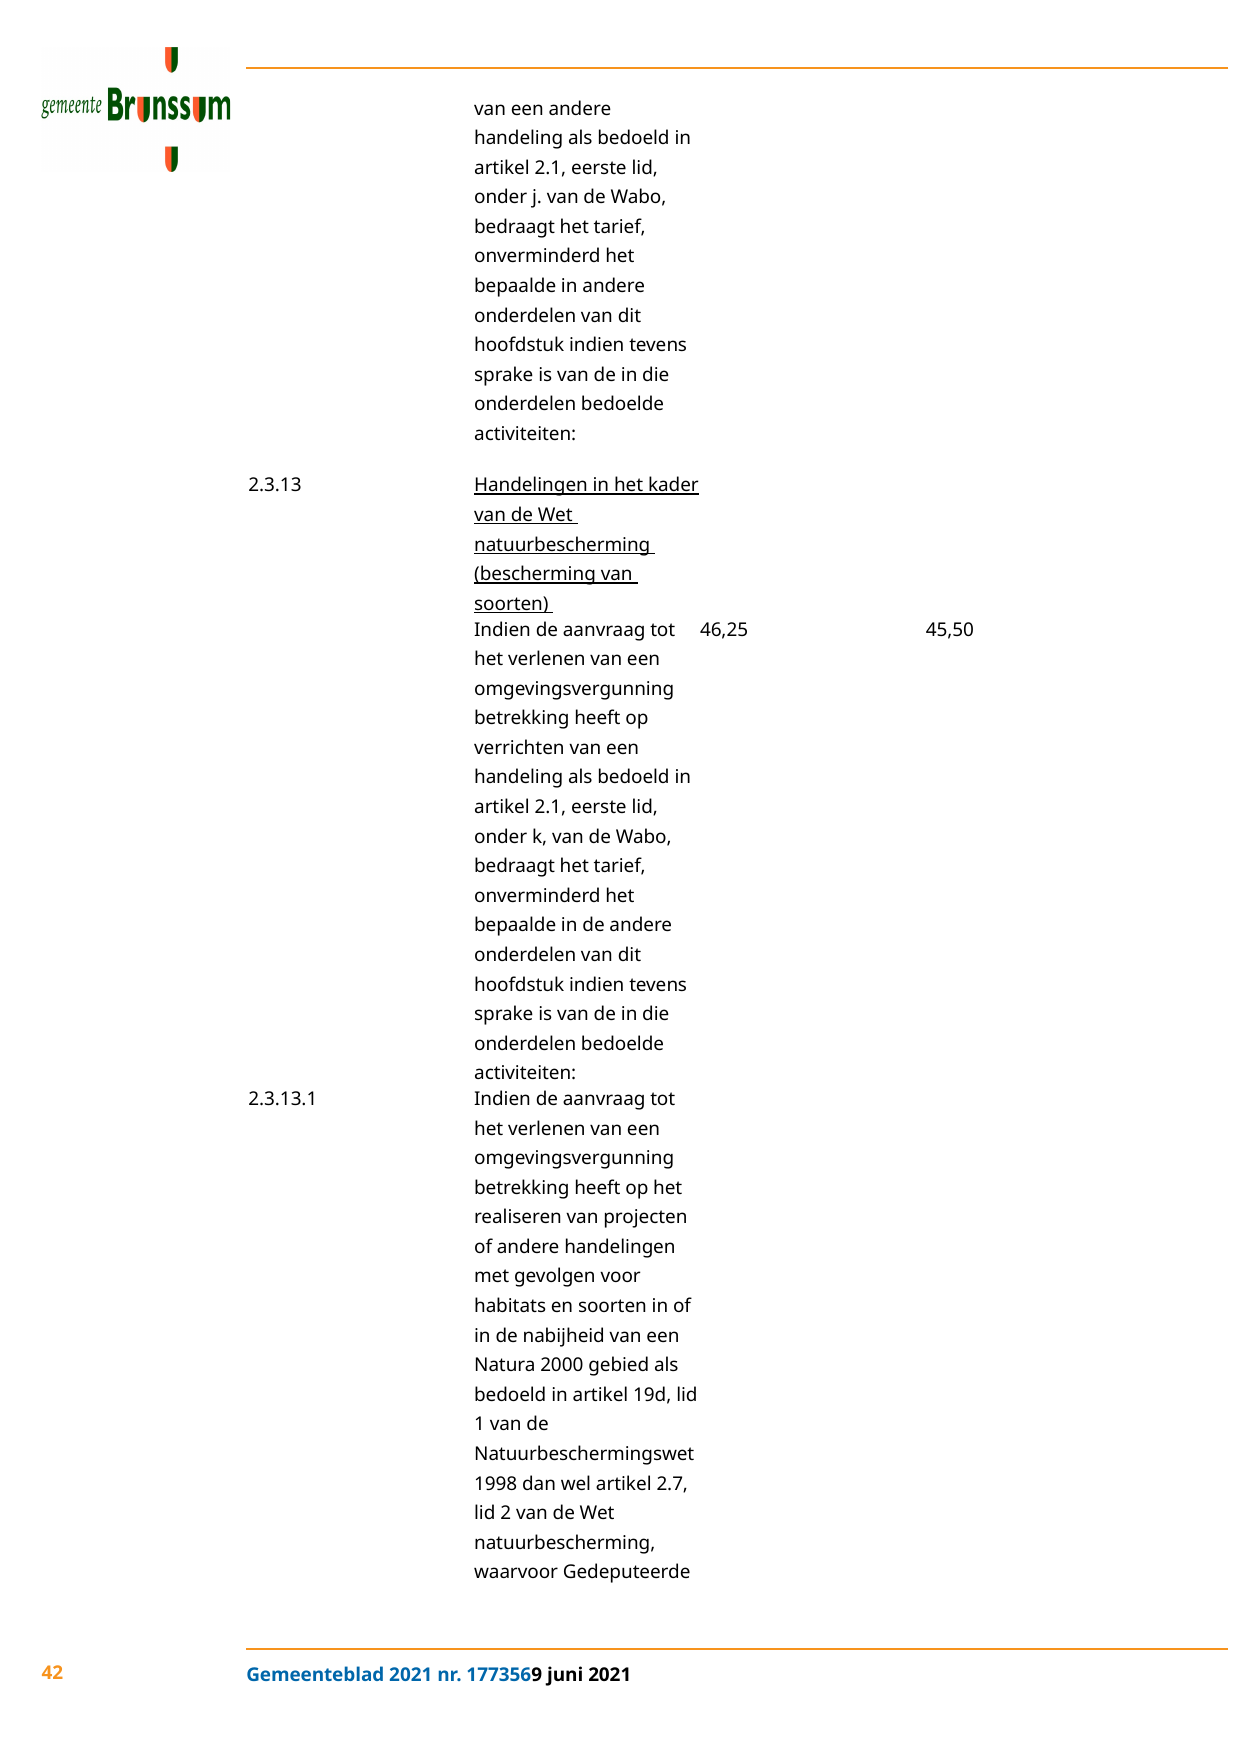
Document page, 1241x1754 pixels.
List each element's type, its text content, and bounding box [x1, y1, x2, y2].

table_cell [926, 1085, 1152, 1584]
table_cell 2.3.13 [248, 472, 474, 616]
table_cell [700, 1085, 926, 1584]
picture [41, 47, 231, 172]
table_cell [926, 446, 1152, 472]
table_cell 45,50 [926, 616, 1152, 1085]
table_cell [474, 446, 700, 472]
table_cell 2.3.13.1 [248, 1085, 474, 1584]
table_cell 46,25 [700, 616, 926, 1085]
table_cell [700, 95, 926, 446]
table_cell [248, 95, 474, 446]
table_cell [926, 472, 1152, 616]
table_cell Indien de aanvraag tot het verlenen van een omgevingsvergunning betrekking heeft op verrichten van een handeling als bedoeld in artikel 2.1, eerste lid, onder k, van de Wabo, bedraagt het tarief, onverminderd het bepaalde in de andere onderdelen van dit hoofdstuk indien tevens sprake is van de in die onderdelen bedoelde activiteiten: [474, 616, 700, 1085]
table_cell Handelingen in het kader van de Wet natuurbescherming (bescherming van soorten) [474, 472, 700, 616]
table_cell [700, 472, 926, 616]
table_cell [248, 616, 474, 1085]
table_cell [248, 446, 474, 472]
table_cell van een andere handeling als bedoeld in artikel 2.1, eerste lid, onder j. van de Wabo, bedraagt het tarief, onverminderd het bepaalde in andere onderdelen van dit hoofdstuk indien tevens sprake is van de in die onderdelen bedoelde activiteiten: [474, 95, 700, 446]
table_cell [926, 95, 1152, 446]
table_cell Indien de aanvraag tot het verlenen van een omgevingsvergunning betrekking heeft op het realiseren van projecten of andere handelingen met gevolgen voor habitats en soorten in of in de nabijheid van een Natura 2000 gebied als bedoeld in artikel 19d, lid 1 van de Natuurbeschermingswet 1998 dan wel artikel 2.7, lid 2 van de Wet natuurbescherming, waarvoor Gedeputeerde [474, 1085, 700, 1584]
table_cell [700, 446, 926, 472]
